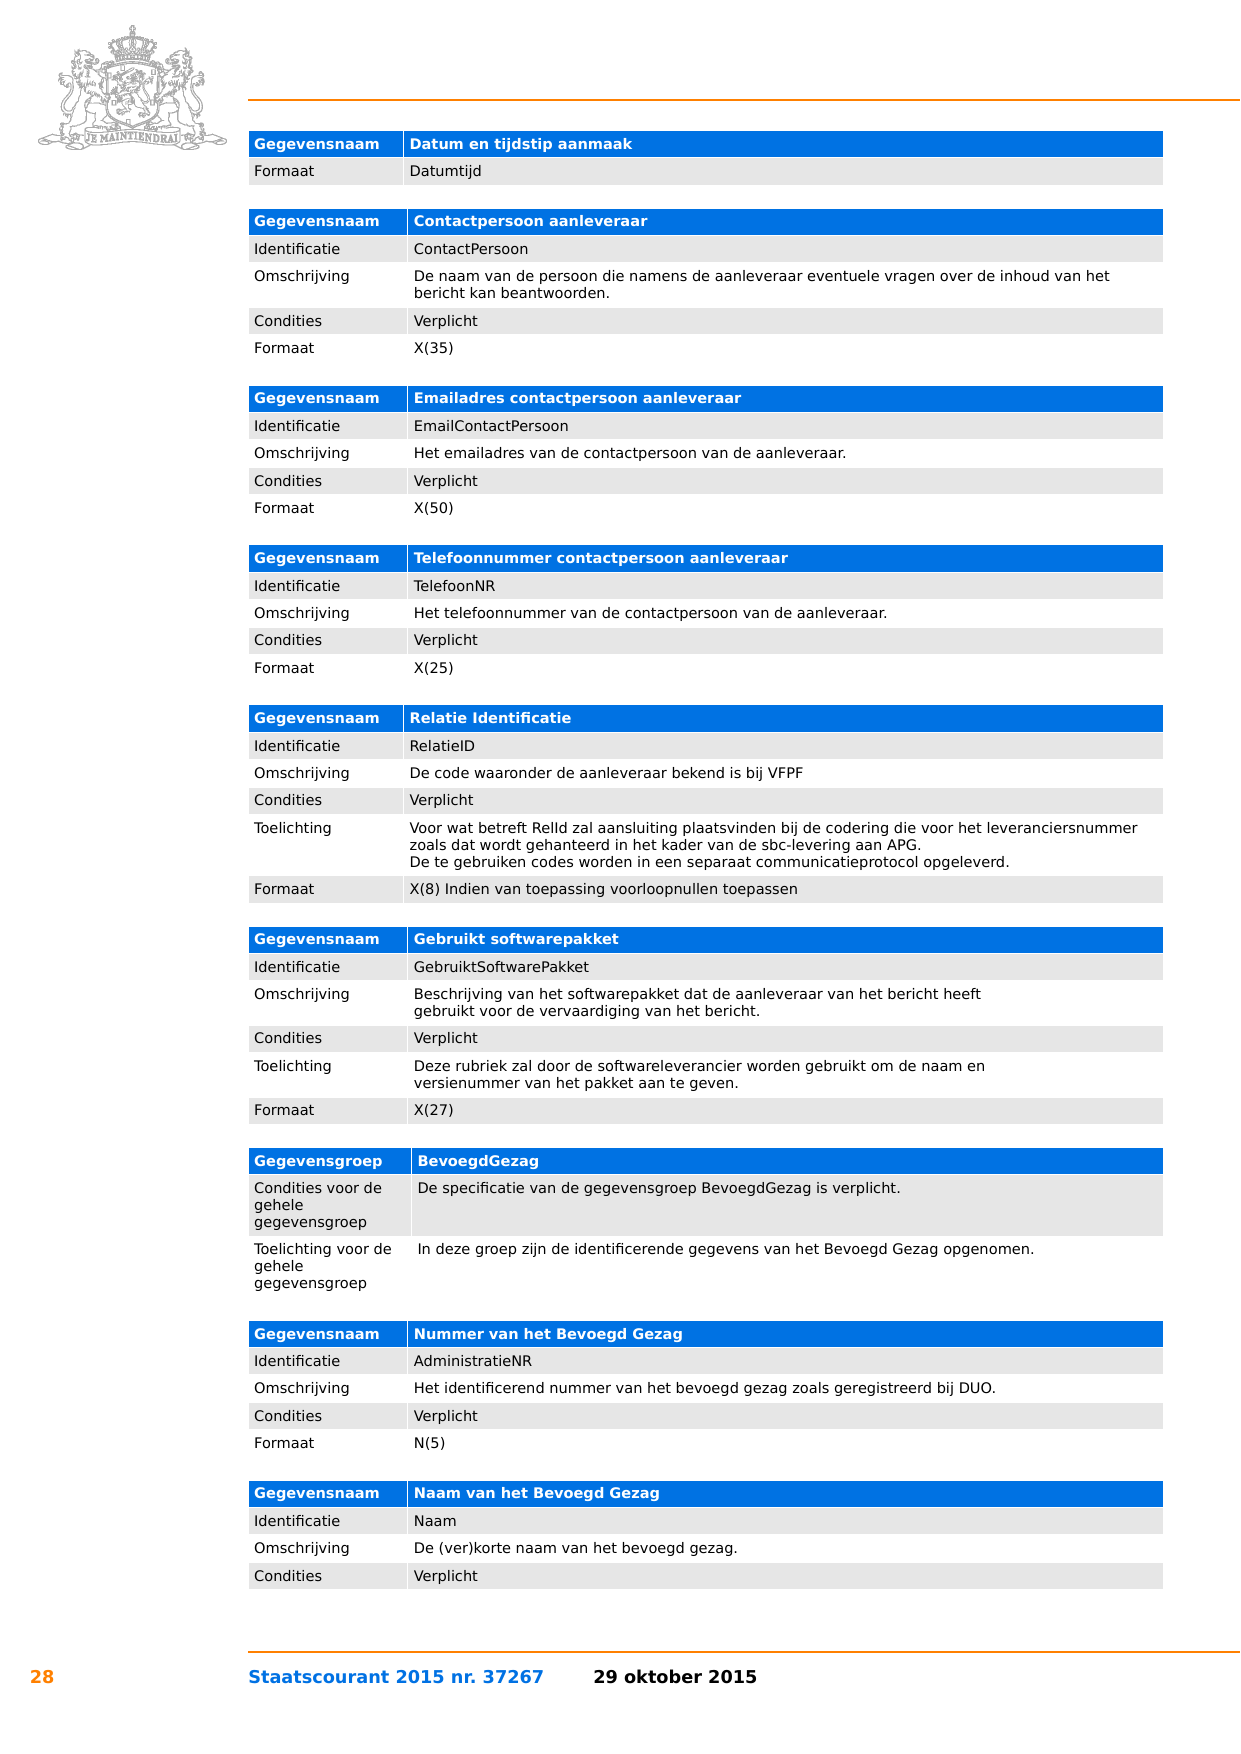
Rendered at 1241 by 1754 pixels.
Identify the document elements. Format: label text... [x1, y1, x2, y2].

table_cell Deze rubriek zal door de softwareleverancier worden gebruikt om de naam en versienummer van het pakket aan te geven. [408, 1053, 1163, 1096]
table_cell Formaat [249, 1430, 407, 1457]
table_cell Verplicht [408, 1563, 1163, 1589]
table_cell Condities voor de gehele gegevensgroep [249, 1175, 411, 1236]
table_cell Omschrijving [249, 1536, 407, 1562]
table_header Emailadres contactpersoon aanleveraar [408, 386, 1163, 412]
table_cell Formaat [249, 335, 407, 362]
table_cell Omschrijving [249, 760, 403, 786]
table_header Naam van het Bevoegd Gezag [408, 1481, 1163, 1507]
table_cell EmailContactPersoon [408, 413, 1163, 439]
table_cell Verplicht [408, 308, 1163, 334]
table_cell Datumtijd [404, 158, 1163, 185]
table_cell Omschrijving [249, 1376, 407, 1402]
table_header Gegevensgroep [249, 1148, 411, 1174]
table_cell Het identificerend nummer van het bevoegd gezag zoals geregistreerd bij DUO. [408, 1376, 1163, 1402]
table_cell Toelichting voor de gehele gegevensgroep [249, 1237, 411, 1297]
table_header Gegevensnaam [249, 927, 407, 953]
table_header Contactpersoon aanleveraar [408, 209, 1163, 235]
table_cell Omschrijving [249, 440, 407, 467]
table_cell Condities [249, 308, 407, 334]
table_cell X(25) [408, 655, 1163, 681]
table_header Telefoonnummer contactpersoon aanleveraar [408, 545, 1163, 572]
table_header Gegevensnaam [249, 1481, 407, 1507]
table_header Gegevensnaam [249, 131, 403, 157]
table_cell RelatieID [404, 733, 1163, 759]
table_cell Verplicht [408, 1403, 1163, 1429]
table_cell Formaat [249, 1098, 407, 1124]
table_cell Het telefoonnummer van de contactpersoon van de aanleveraar. [408, 600, 1163, 627]
table_cell Formaat [249, 876, 403, 903]
table_cell Formaat [249, 158, 403, 185]
table_cell Formaat [249, 495, 407, 521]
table_header Gegevensnaam [249, 386, 407, 412]
table_cell Identificatie [249, 413, 407, 439]
table_cell Condities [249, 1026, 407, 1052]
table_cell AdministratieNR [408, 1348, 1163, 1374]
table_cell Beschrijving van het softwarepakket dat de aanleveraar van het bericht heeft gebruikt voor de vervaardiging van het bericht. [408, 981, 1163, 1025]
table_cell De specificatie van de gegevensgroep BevoegdGezag is verplicht. [412, 1175, 1163, 1236]
table_cell Toelichting [249, 815, 403, 875]
table_cell Condities [249, 468, 407, 494]
table_cell Verplicht [408, 628, 1163, 654]
table_cell X(8) Indien van toepassing voorloopnullen toepassen [404, 876, 1163, 903]
table_cell Toelichting [249, 1053, 407, 1096]
table_header Nummer van het Bevoegd Gezag [408, 1321, 1163, 1347]
table_cell X(50) [408, 495, 1163, 521]
table_cell De (ver)korte naam van het bevoegd gezag. [408, 1536, 1163, 1562]
table_cell GebruiktSoftwarePakket [408, 954, 1163, 980]
table_cell Identificatie [249, 1508, 407, 1534]
table_cell Identificatie [249, 1348, 407, 1374]
table_header Gebruikt softwarepakket [408, 927, 1163, 953]
table_header Relatie Identificatie [404, 705, 1163, 732]
table_cell Omschrijving [249, 264, 407, 307]
table_cell Identificatie [249, 236, 407, 262]
picture [38, 25, 227, 150]
table_cell De naam van de persoon die namens de aanleveraar eventuele vragen over de inhoud van het bericht kan beantwoorden. [408, 264, 1163, 307]
table_cell X(27) [408, 1098, 1163, 1124]
table_header Gegevensnaam [249, 545, 407, 572]
table_cell Identificatie [249, 573, 407, 599]
table_cell In deze groep zijn de identificerende gegevens van het Bevoegd Gezag opgenomen. [412, 1237, 1163, 1297]
table_header Datum en tijdstip aanmaak [404, 131, 1163, 157]
table_cell Verplicht [408, 468, 1163, 494]
table_cell Omschrijving [249, 600, 407, 627]
table_cell N(5) [408, 1430, 1163, 1457]
table_header Gegevensnaam [249, 209, 407, 235]
table_cell X(35) [408, 335, 1163, 362]
table_cell Naam [408, 1508, 1163, 1534]
table_header BevoegdGezag [412, 1148, 1163, 1174]
table_cell Condities [249, 788, 403, 814]
table_cell Condities [249, 628, 407, 654]
table_cell Verplicht [408, 1026, 1163, 1052]
table_cell Identificatie [249, 733, 403, 759]
table_header Gegevensnaam [249, 1321, 407, 1347]
table_cell Het emailadres van de contactpersoon van de aanleveraar. [408, 440, 1163, 467]
table_cell Verplicht [404, 788, 1163, 814]
table_header Gegevensnaam [249, 705, 403, 732]
table_cell Omschrijving [249, 981, 407, 1025]
table_cell Condities [249, 1403, 407, 1429]
table_cell Formaat [249, 655, 407, 681]
table_cell ContactPersoon [408, 236, 1163, 262]
table_cell Voor wat betreft RelId zal aansluiting plaatsvinden bij de codering die voor het leveranciersnummer zoals dat wordt gehanteerd in het kader van de sbc-levering aan APG. De te gebruiken codes worden in een separaat communicatieprotocol opgeleverd. [404, 815, 1163, 875]
table_cell De code waaronder de aanleveraar bekend is bij VFPF [404, 760, 1163, 786]
table_cell Condities [249, 1563, 407, 1589]
table_cell TelefoonNR [408, 573, 1163, 599]
table_cell Identificatie [249, 954, 407, 980]
